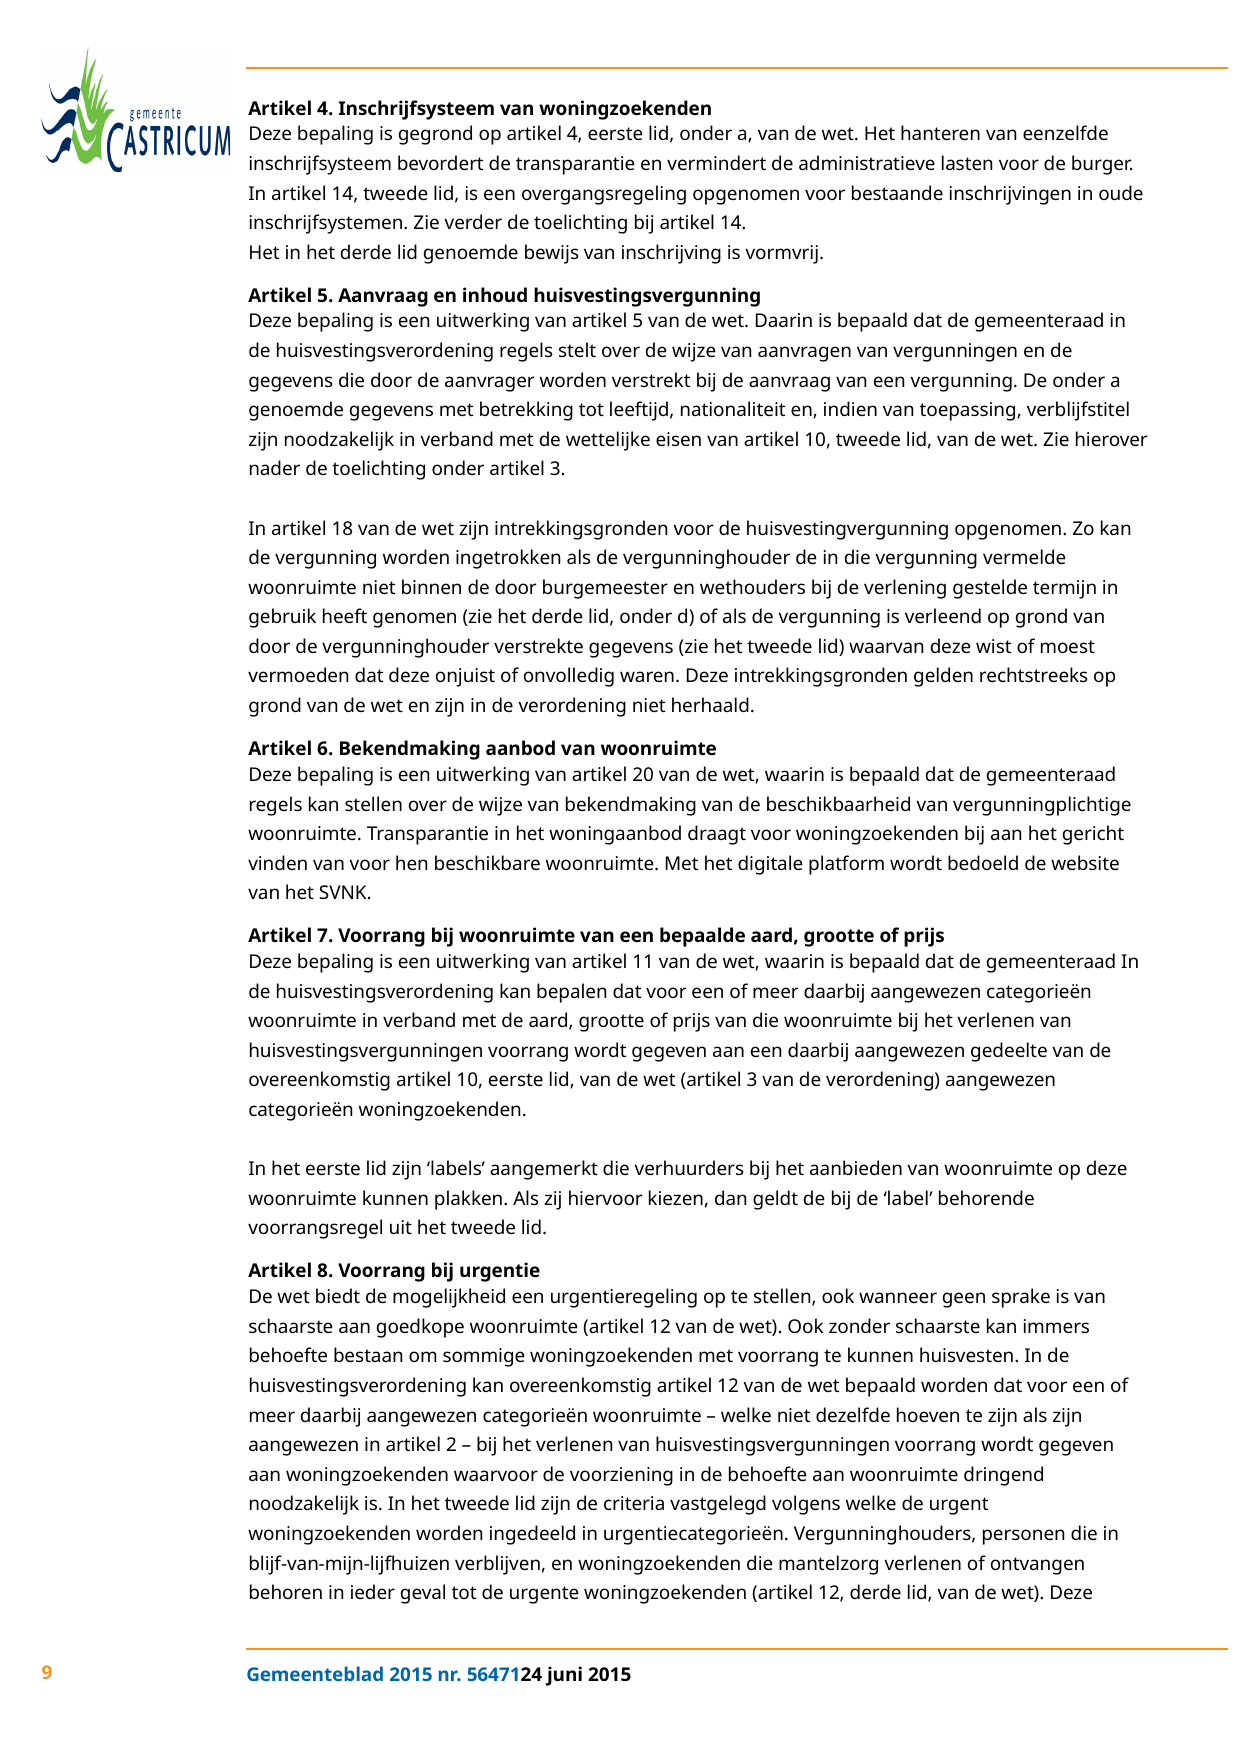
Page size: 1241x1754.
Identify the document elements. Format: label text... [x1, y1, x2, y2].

text Artikel 4. Inschrijfsysteem van woningzoekenden [248, 95, 1152, 121]
text Artikel 5. Aanvraag en inhoud huisvestingsvergunning [248, 282, 1152, 308]
text In het eerste lid zijn ‘labels’ aangemerkt die verhuurders bij het aanbieden van woonruimte op deze woonruimte kunnen plakken. Als zij hiervoor kiezen, dan geldt de bij de ‘label’ behorende voorrangsregel uit het tweede lid. [248, 1155, 1152, 1240]
text De wet biedt de mogelijkheid een urgentieregeling op te stellen, ook wanneer geen sprake is van schaarste aan goedkope woonruimte (artikel 12 van de wet). Ook zonder schaarste kan immers behoefte bestaan om sommige woningzoekenden met voorrang te kunnen huisvesten. In de huisvestingsverordening kan overeenkomstig artikel 12 van de wet bepaald worden dat voor een of meer daarbij aangewezen categorieën woonruimte – welke niet dezelfde hoeven te zijn als zijn aangewezen in artikel 2 – bij het verlenen van huisvestingsvergunningen voorrang wordt gegeven aan woningzoekenden waarvoor de voorziening in de behoefte aan woonruimte dringend noodzakelijk is. In het tweede lid zijn de criteria vastgelegd volgens welke de urgent woningzoekenden worden ingedeeld in urgentiecategorieën. Vergunninghouders, personen die in blijf-van-mijn-lijfhuizen verblijven, en woningzoekenden die mantelzorg verlenen of ontvangen behoren in ieder geval tot de urgente woningzoekenden (artikel 12, derde lid, van de wet). Deze [248, 1283, 1152, 1605]
text Deze bepaling is een uitwerking van artikel 11 van de wet, waarin is bepaald dat de gemeenteraad In de huisvestingsverordening kan bepalen dat voor een of meer daarbij aangewezen categorieën woonruimte in verband met de aard, grootte of prijs van die woonruimte bij het verlenen van huisvestingsvergunningen voorrang wordt gegeven aan een daarbij aangewezen gedeelte van de overeenkomstig artikel 10, eerste lid, van de wet (artikel 3 van de verordening) aangewezen categorieën woningzoekenden. [248, 948, 1152, 1122]
text Deze bepaling is een uitwerking van artikel 5 van de wet. Daarin is bepaald dat de gemeenteraad in de huisvestingsverordening regels stelt over de wijze van aanvragen van vergunningen en de gegevens die door de aanvrager worden verstrekt bij de aanvraag van een vergunning. De onder a genoemde gegevens met betrekking tot leeftijd, nationaliteit en, indien van toepassing, verblijfstitel zijn noodzakelijk in verband met de wettelijke eisen van artikel 10, tweede lid, van de wet. Zie hierover nader de toelichting onder artikel 3. [248, 308, 1152, 481]
text Artikel 7. Voorrang bij woonruimte van een bepaalde aard, grootte of prijs [248, 923, 1152, 948]
text Artikel 6. Bekendmaking aanbod van woonruimte [248, 735, 1152, 761]
text Deze bepaling is een uitwerking van artikel 20 van de wet, waarin is bepaald dat de gemeenteraad regels kan stellen over de wijze van bekendmaking van de beschikbaarheid van vergunningplichtige woonruimte. Transparantie in het woningaanbod draagt voor woningzoekenden bij aan het gericht vinden van voor hen beschikbare woonruimte. Met het digitale platform wordt bedoeld de website van het SVNK. [248, 761, 1152, 905]
picture [41, 47, 231, 172]
text In artikel 18 van de wet zijn intrekkingsgronden voor de huisvestingvergunning opgenomen. Zo kan de vergunning worden ingetrokken als de vergunninghouder de in die vergunning vermelde woonruimte niet binnen de door burgemeester en wethouders bij de verlening gestelde termijn in gebruik heeft genomen (zie het derde lid, onder d) of als de vergunning is verleend op grond van door de vergunninghouder verstrekte gegevens (zie het tweede lid) waarvan deze wist of moest vermoeden dat deze onjuist of onvolledig waren. Deze intrekkingsgronden gelden rechtstreeks op grond van de wet en zijn in de verordening niet herhaald. [248, 515, 1152, 718]
text In artikel 14, tweede lid, is een overgangsregeling opgenomen voor bestaande inschrijvingen in oude inschrijfsystemen. Zie verder de toelichting bij artikel 14. [248, 180, 1152, 235]
text Deze bepaling is gegrond op artikel 4, eerste lid, onder a, van de wet. Het hanteren van eenzelfde inschrijfsysteem bevordert de transparantie en vermindert de administratieve lasten voor de burger. [248, 121, 1152, 176]
text Het in het derde lid genoemde bewijs van inschrijving is vormvrij. [248, 239, 1152, 264]
text Artikel 8. Voorrang bij urgentie [248, 1258, 1152, 1283]
